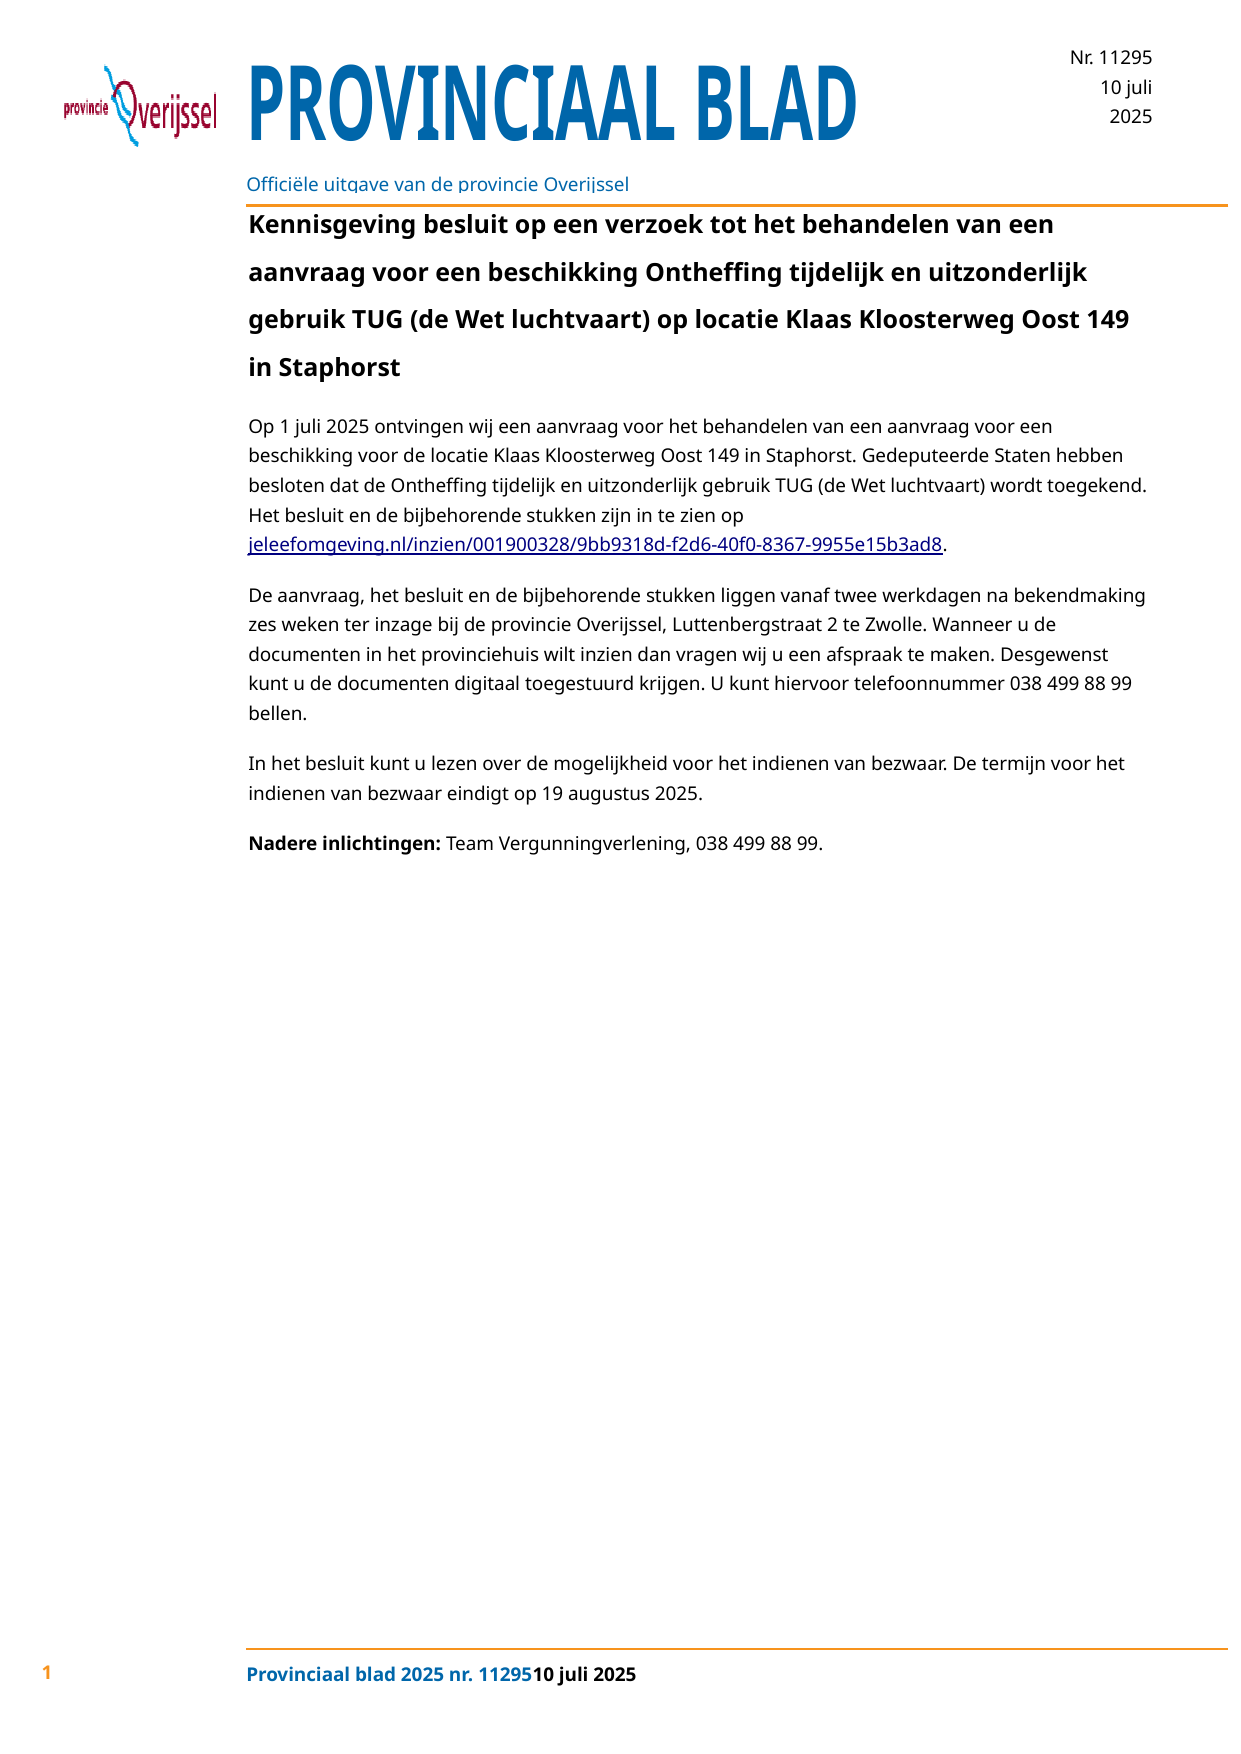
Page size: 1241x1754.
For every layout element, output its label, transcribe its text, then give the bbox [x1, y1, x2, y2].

text Op 1 juli 2025 ontvingen wij een aanvraag voor het behandelen van een aanvraag voor een beschikking voor de locatie Klaas Kloosterweg Oost 149 in Staphorst. Gedeputeerde Staten hebben besloten dat de Ontheffing tijdelijk en uitzonderlijk gebruik TUG (de Wet luchtvaart) wordt toegekend. Het besluit en de bijbehorende stukken zijn in te zien op jeleefomgeving.nl/inzien/001900328/9bb9318d-f2d6-40f0-8367-9955e15b3ad8. [248, 413, 1152, 557]
text Kennisgeving besluit op een verzoek tot het behandelen van een aanvraag voor een beschikking Ontheffing tijdelijk en uitzonderlijk gebruik TUG (de Wet luchtvaart) op locatie Klaas Kloosterweg Oost 149 in Staphorst [248, 207, 1152, 384]
picture [41, 47, 231, 172]
text De aanvraag, het besluit en de bijbehorende stukken liggen vanaf twee werkdagen na bekendmaking zes weken ter inzage bij de provincie Overijssel, Luttenbergstraat 2 te Zwolle. Wanneer u de documenten in het provinciehuis wilt inzien dan vragen wij u een afspraak te maken. Desgewenst kunt u de documenten digitaal toegestuurd krijgen. U kunt hiervoor telefoonnummer 038 499 88 99 bellen. [248, 582, 1152, 726]
text Nadere inlichtingen: Team Vergunningverlening, 038 499 88 99. [248, 831, 1152, 856]
text In het besluit kunt u lezen over de mogelijkheid voor het indienen van bezwaar. De termijn voor het indienen van bezwaar eindigt op 19 augustus 2025. [248, 751, 1152, 806]
